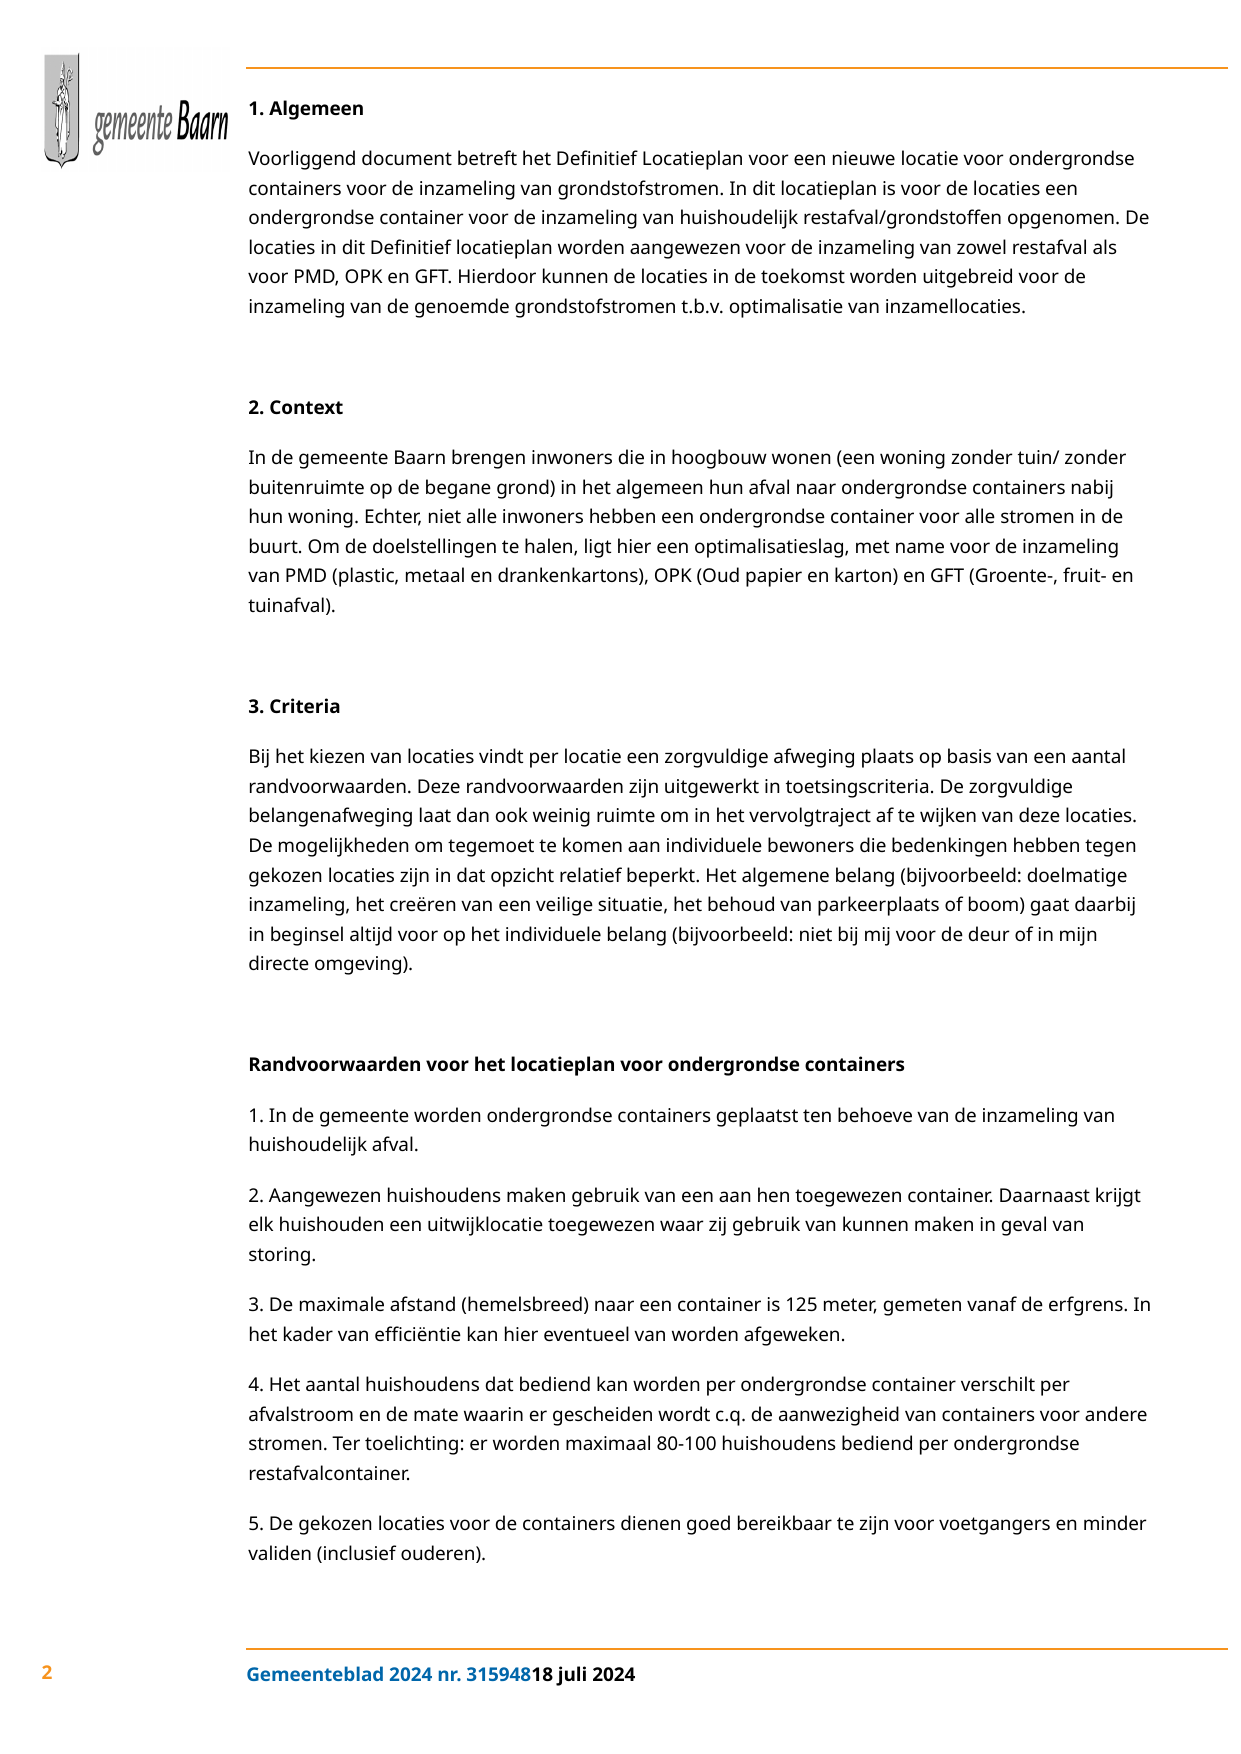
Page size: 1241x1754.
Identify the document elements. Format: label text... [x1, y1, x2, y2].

text 2. Context [248, 394, 1152, 420]
text 1. In de gemeente worden ondergrondse containers geplaatst ten behoeve van de inzameling van huishoudelijk afval. [248, 1102, 1152, 1157]
text 5. De gekozen locaties voor de containers dienen goed bereikbaar te zijn voor voetgangers en minder validen (inclusief ouderen). [248, 1511, 1152, 1566]
text 3. Criteria [248, 693, 1152, 719]
text 2. Aangewezen huishoudens maken gebruik van een aan hen toegewezen container. Daarnaast krijgt elk huishouden een uitwijklocatie toegewezen waar zij gebruik van kunnen maken in geval van storing. [248, 1182, 1152, 1267]
picture [41, 47, 231, 172]
text In de gemeente Baarn brengen inwoners die in hoogbouw wonen (een woning zonder tuin/ zonder buitenruimte op de begane grond) in het algemeen hun afval naar ondergrondse containers nabij hun woning. Echter, niet alle inwoners hebben een ondergrondse container voor alle stromen in de buurt. Om de doelstellingen te halen, ligt hier een optimalisatieslag, met name voor de inzameling van PMD (plastic, metaal en drankenkartons), OPK (Oud papier en karton) en GFT (Groente-, fruit- en tuinafval). [248, 444, 1152, 618]
text Voorliggend document betreft het Definitief Locatieplan voor een nieuwe locatie voor ondergrondse containers voor de inzameling van grondstofstromen. In dit locatieplan is voor de locaties een ondergrondse container voor de inzameling van huishoudelijk restafval/grondstoffen opgenomen. De locaties in dit Definitief locatieplan worden aangewezen voor de inzameling van zowel restafval als voor PMD, OPK en GFT. Hierdoor kunnen de locaties in de toekomst worden uitgebreid voor de inzameling van de genoemde grondstofstromen t.b.v. optimalisatie van inzamellocaties. [248, 145, 1152, 319]
text 3. De maximale afstand (hemelsbreed) naar een container is 125 meter, gemeten vanaf de erfgrens. In het kader van efficiëntie kan hier eventueel van worden afgeweken. [248, 1291, 1152, 1347]
text Randvoorwaarden voor het locatieplan voor ondergrondse containers [248, 1051, 1152, 1077]
text Bij het kiezen van locaties vindt per locatie een zorgvuldige afweging plaats op basis van een aantal randvoorwaarden. Deze randvoorwaarden zijn uitgewerkt in toetsingscriteria. De zorgvuldige belangenafweging laat dan ook weinig ruimte om in het vervolgtraject af te wijken van deze locaties. De mogelijkheden om tegemoet te komen aan individuele bewoners die bedenkingen hebben tegen gekozen locaties zijn in dat opzicht relatief beperkt. Het algemene belang (bijvoorbeeld: doelmatige inzameling, het creëren van een veilige situatie, het behoud van parkeerplaats of boom) gaat daarbij in beginsel altijd voor op het individuele belang (bijvoorbeeld: niet bij mij voor de deur of in mijn directe omgeving). [248, 743, 1152, 976]
text 4. Het aantal huishoudens dat bediend kan worden per ondergrondse container verschilt per afvalstroom en de mate waarin er gescheiden wordt c.q. de aanwezigheid van containers voor andere stromen. Ter toelichting: er worden maximaal 80-100 huishoudens bediend per ondergrondse restafvalcontainer. [248, 1371, 1152, 1486]
text 1. Algemeen [248, 95, 1152, 121]
